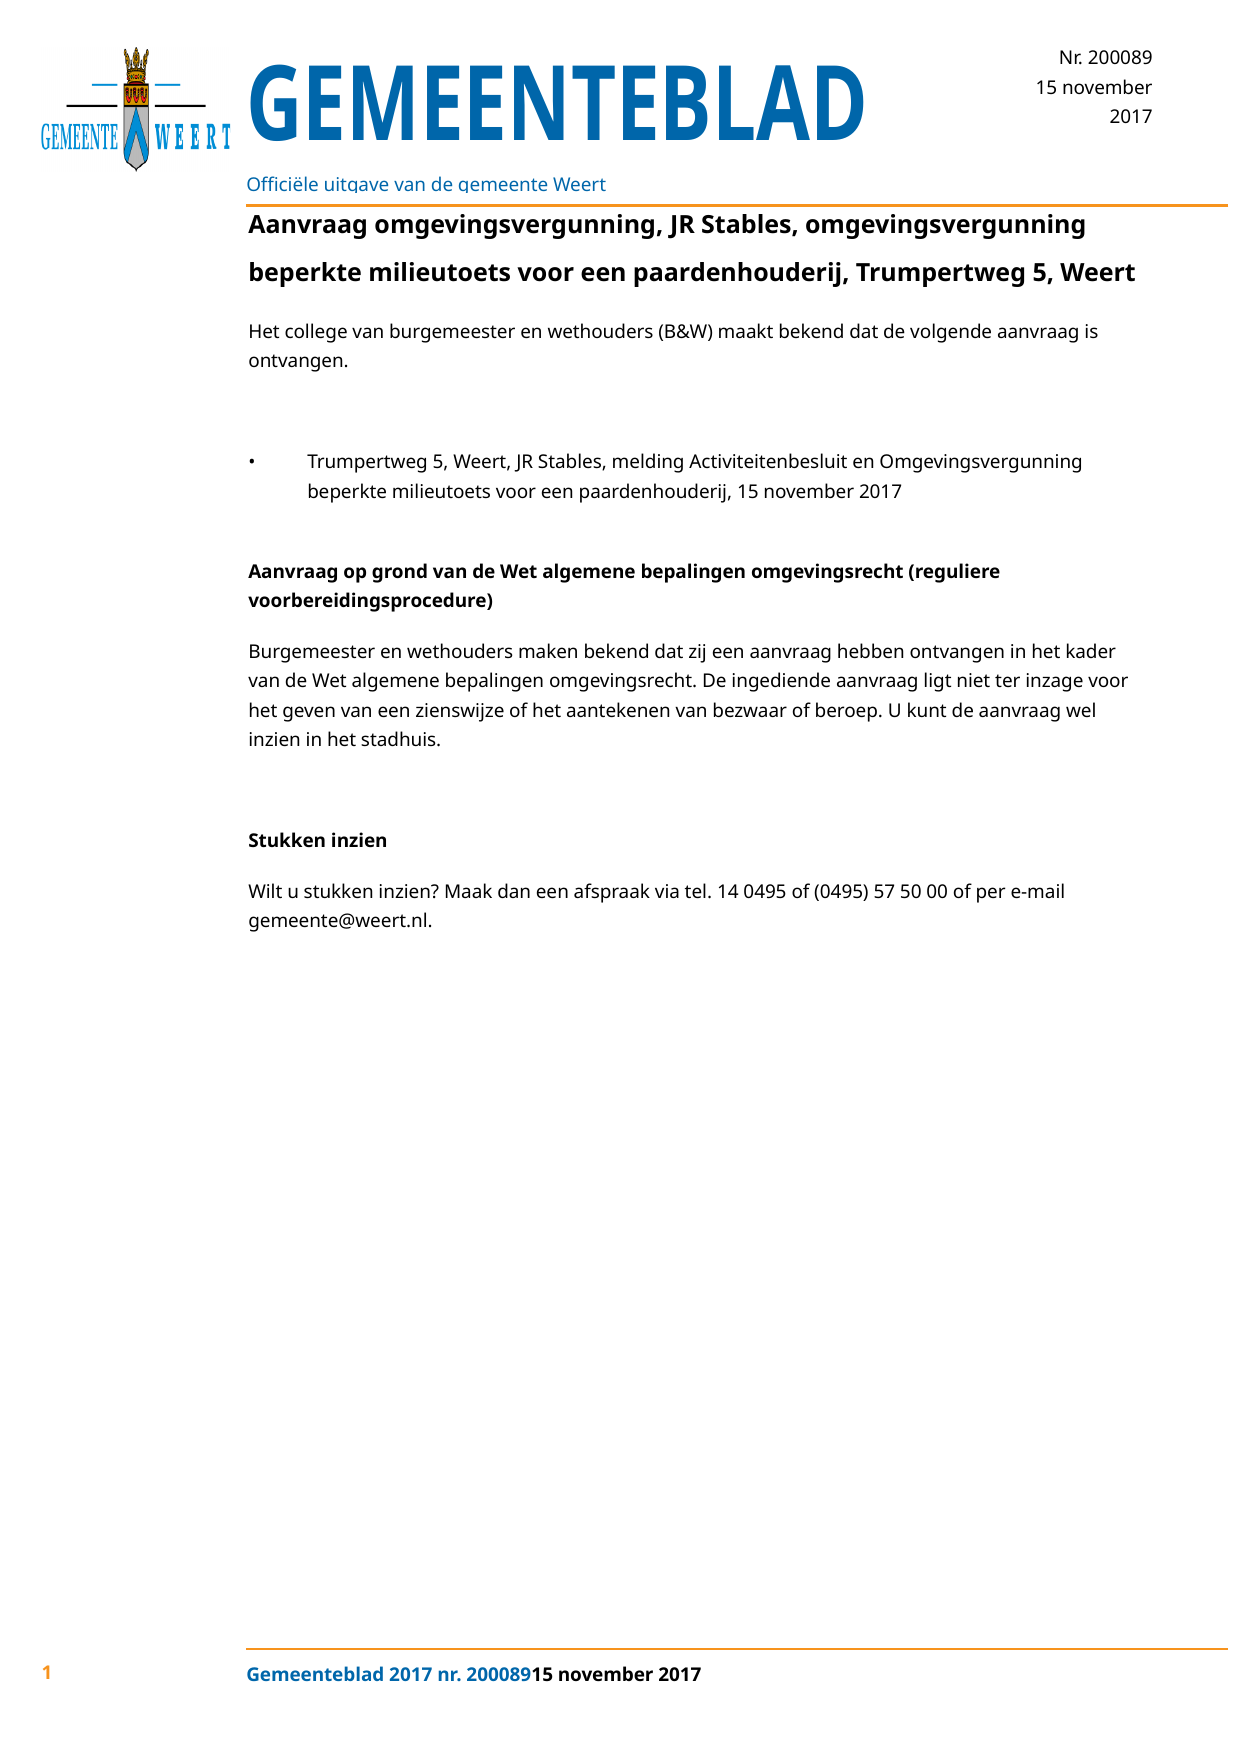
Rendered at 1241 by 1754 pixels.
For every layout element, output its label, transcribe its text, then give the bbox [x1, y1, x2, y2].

text Aanvraag op grond van de Wet algemene bepalingen omgevingsrecht (reguliere voorbereidingsprocedure) [248, 558, 1152, 613]
picture [41, 47, 231, 172]
text Aanvraag omgevingsvergunning, JR Stables, omgevingsvergunning beperkte milieutoets voor een paardenhouderij, Trumpertweg 5, Weert [248, 207, 1152, 288]
list Trumpertweg 5, Weert, JR Stables, melding Activiteitenbesluit en Omgevingsvergunning beperkte milieutoets voor een paardenhouderij, 15 november 2017 [248, 448, 1152, 504]
text Stukken inzien [248, 827, 1152, 853]
text Burgemeester en wethouders maken bekend dat zij een aanvraag hebben ontvangen in het kader van de Wet algemene bepalingen omgevingsrecht. De ingediende aanvraag ligt niet ter inzage voor het geven van een zienswijze of het aantekenen van bezwaar of beroep. U kunt de aanvraag wel inzien in het stadhuis. [248, 638, 1152, 752]
text Het college van burgemeester en wethouders (B&W) maakt bekend dat de volgende aanvraag is ontvangen. [248, 318, 1152, 373]
text Wilt u stukken inzien? Maak dan een afspraak via tel. 14 0495 of (0495) 57 50 00 of per e-mail gemeente@weert.nl. [248, 878, 1152, 933]
